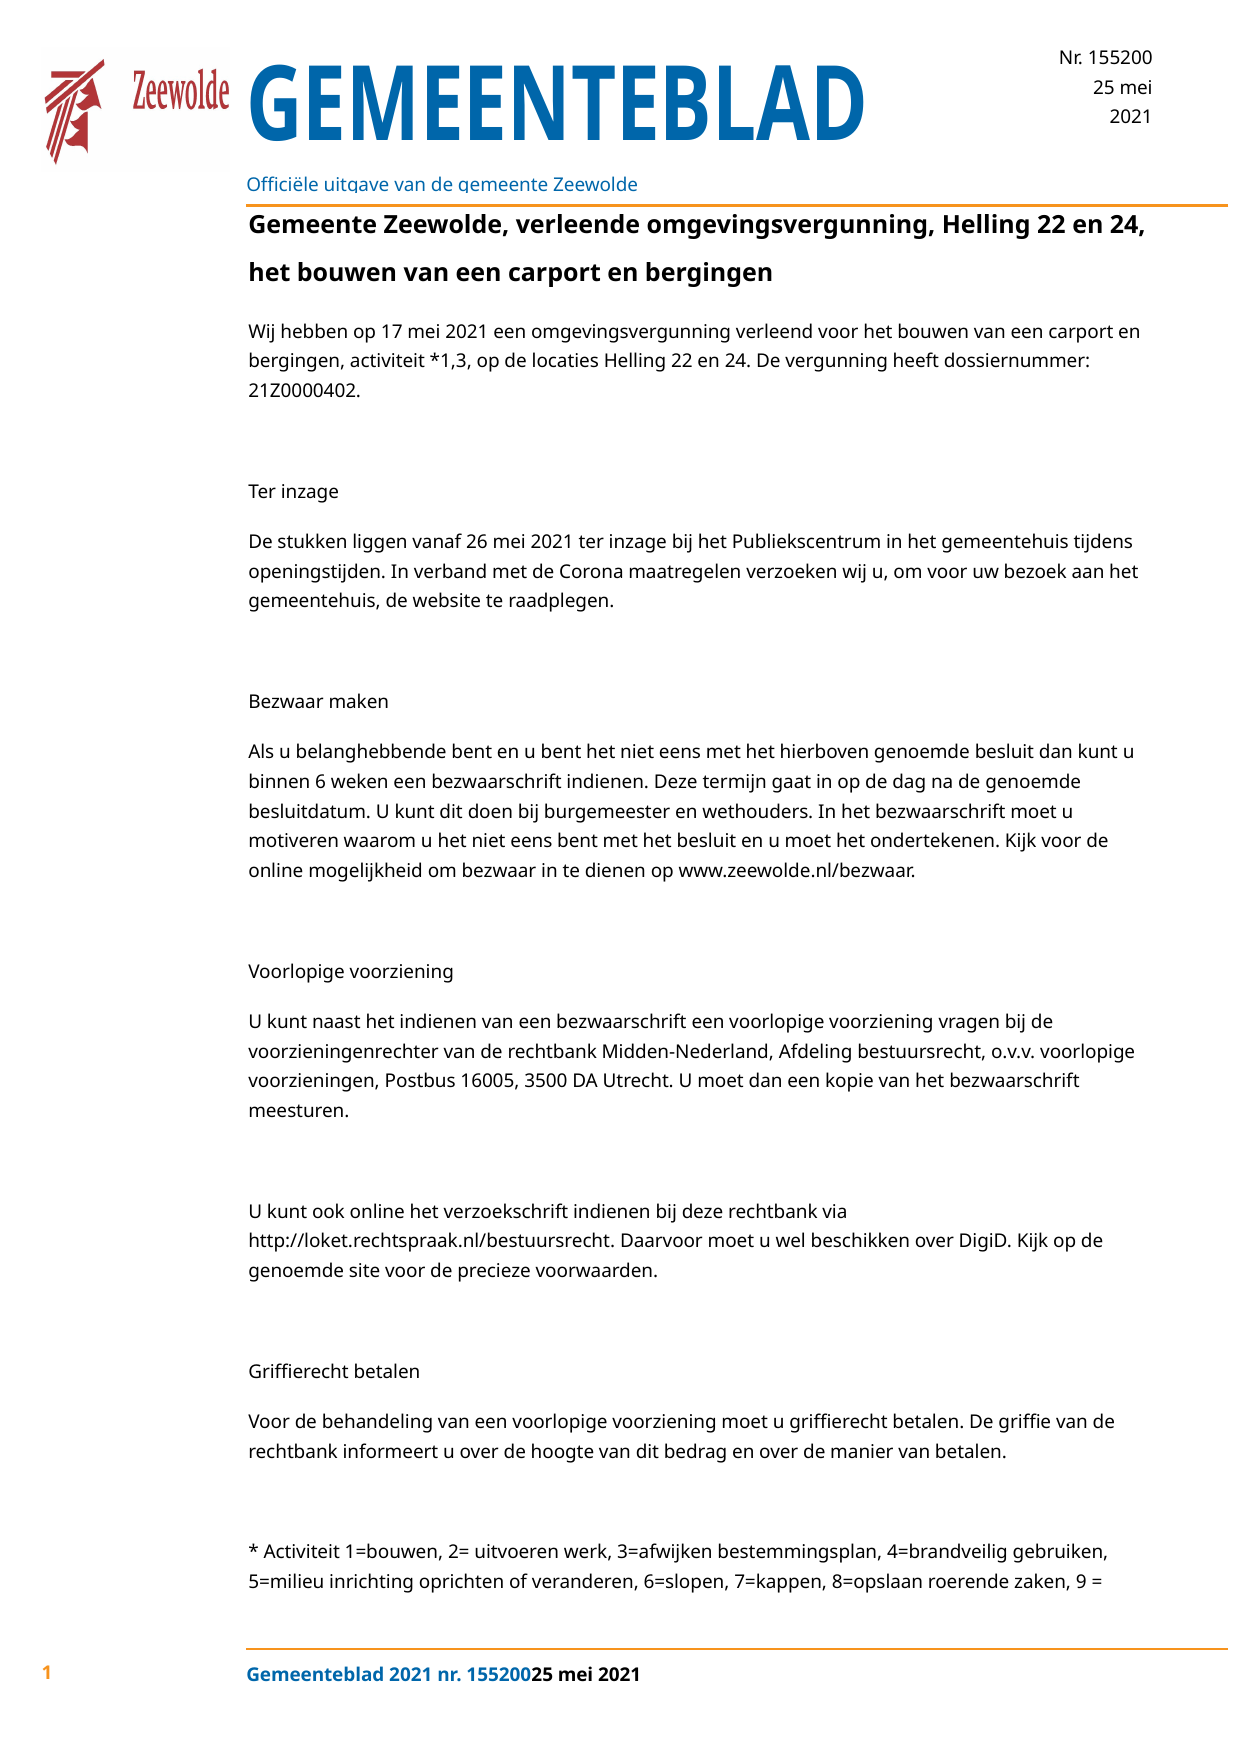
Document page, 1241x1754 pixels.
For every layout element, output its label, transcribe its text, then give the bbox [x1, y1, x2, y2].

text Gemeente Zeewolde, verleende omgevingsvergunning, Helling 22 en 24, het bouwen van een carport en bergingen [248, 207, 1152, 288]
picture [41, 47, 231, 172]
text Wij hebben op 17 mei 2021 een omgevingsvergunning verleend voor het bouwen van een carport en bergingen, activiteit *1,3, op de locaties Helling 22 en 24. De vergunning heeft dossiernummer: 21Z0000402. [248, 318, 1152, 403]
text De stukken liggen vanaf 26 mei 2021 ter inzage bij het Publiekscentrum in het gemeentehuis tijdens openingstijden. In verband met de Corona maatregelen verzoeken wij u, om voor uw bezoek aan het gemeentehuis, de website te raadplegen. [248, 528, 1152, 613]
text Voorlopige voorziening [248, 958, 1152, 984]
text U kunt ook online het verzoekschrift indienen bij deze rechtbank via http://loket.rechtspraak.nl/bestuursrecht. Daarvoor moet u wel beschikken over DigiD. Kijk op de genoemde site voor de precieze voorwaarden. [248, 1198, 1152, 1283]
text Als u belanghebbende bent en u bent het niet eens met het hierboven genoemde besluit dan kunt u binnen 6 weken een bezwaarschrift indienen. Deze termijn gaat in op de dag na de genoemde besluitdatum. U kunt dit doen bij burgemeester en wethouders. In het bezwaarschrift moet u motiveren waarom u het niet eens bent met het besluit en u moet het ondertekenen. Kijk voor de online mogelijkheid om bezwaar in te dienen op www.zeewolde.nl/bezwaar. [248, 739, 1152, 883]
text * Activiteit 1=bouwen, 2= uitvoeren werk, 3=afwijken bestemmingsplan, 4=brandveilig gebruiken, 5=milieu inrichting oprichten of veranderen, 6=slopen, 7=kappen, 8=opslaan roerende zaken, 9 = [248, 1539, 1152, 1594]
text Voor de behandeling van een voorlopige voorziening moet u griffierecht betalen. De griffie van de rechtbank informeert u over de hoogte van dit bedrag en over de manier van betalen. [248, 1408, 1152, 1464]
text Bezwaar maken [248, 688, 1152, 714]
text Ter inzage [248, 478, 1152, 504]
text Griffierecht betalen [248, 1358, 1152, 1384]
text U kunt naast het indienen van een bezwaarschrift een voorlopige voorziening vragen bij de voorzieningenrechter van de rechtbank Midden-Nederland, Afdeling bestuursrecht, o.v.v. voorlopige voorzieningen, Postbus 16005, 3500 DA Utrecht. U moet dan een kopie van het bezwaarschrift meesturen. [248, 1008, 1152, 1123]
